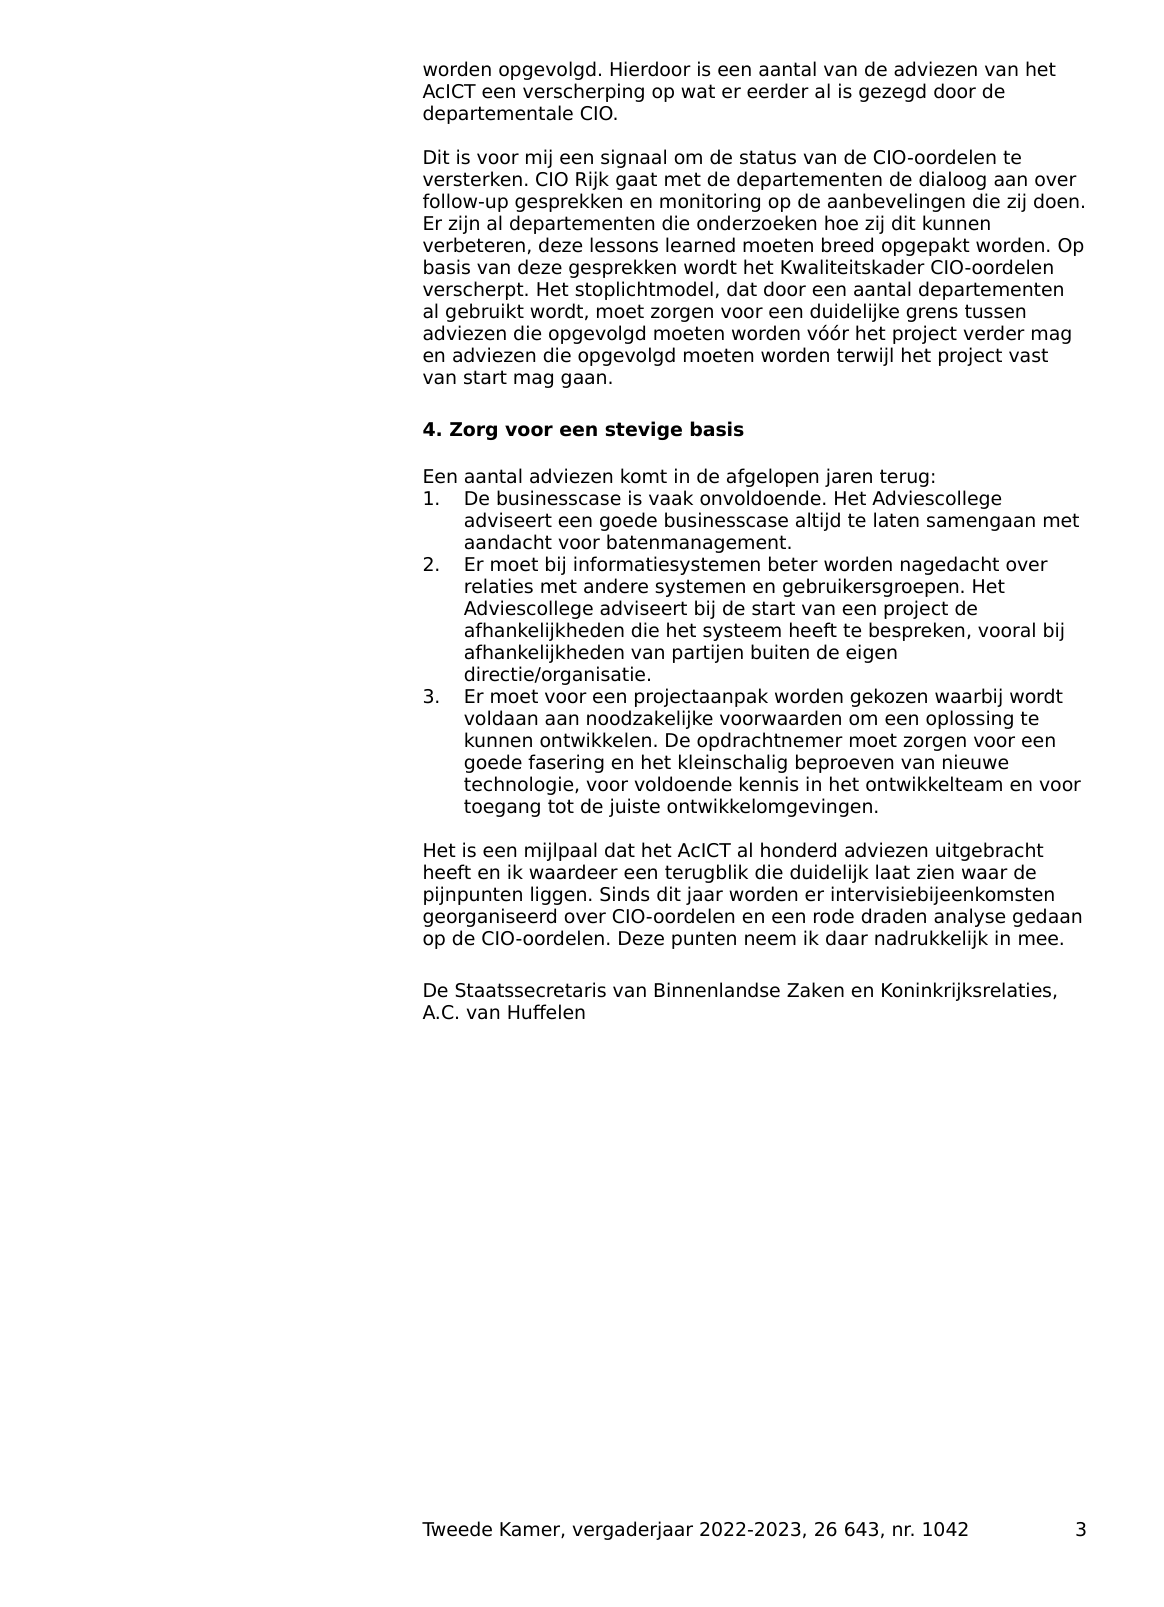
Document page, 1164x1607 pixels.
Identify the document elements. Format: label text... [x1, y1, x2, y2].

subtitle 4. Zorg voor een stevige basis [422, 419, 1087, 441]
text worden opgevolgd. Hierdoor is een aantal van de adviezen van het AcICT een verscherping op wat er eerder al is gezegd door de departementale CIO. [422, 59, 1087, 125]
text 1. De businesscase is vaak onvoldoende. Het Adviescollege adviseert een goede businesscase altijd te laten samengaan met aandacht voor batenmanagement. [422, 488, 1087, 554]
text 3. Er moet voor een projectaanpak worden gekozen waarbij wordt voldaan aan noodzakelijke voorwaarden om een oplossing te kunnen ontwikkelen. De opdrachtnemer moet zorgen voor een goede fasering en het kleinschalig beproeven van nieuwe technologie, voor voldoende kennis in het ontwikkelteam en voor toegang tot de juiste ontwikkelomgevingen. [422, 686, 1087, 818]
text 2. Er moet bij informatiesystemen beter worden nagedacht over relaties met andere systemen en gebruikersgroepen. Het Adviescollege adviseert bij de start van een project de afhankelijkheden die het systeem heeft te bespreken, vooral bij afhankelijkheden van partijen buiten de eigen directie/organisatie. [422, 554, 1087, 686]
text Een aantal adviezen komt in de afgelopen jaren terug: [422, 466, 1087, 488]
text Het is een mijlpaal dat het AcICT al honderd adviezen uitgebracht heeft en ik waardeer een terugblik die duidelijk laat zien waar de pijnpunten liggen. Sinds dit jaar worden er intervisiebijeenkomsten georganiseerd over CIO-oordelen en een rode draden analyse gedaan op de CIO-oordelen. Deze punten neem ik daar nadrukkelijk in mee. [422, 840, 1087, 950]
text Dit is voor mij een signaal om de status van de CIO-oordelen te versterken. CIO Rijk gaat met de departementen de dialoog aan over follow-up gesprekken en monitoring op de aanbevelingen die zij doen. Er zijn al departementen die onderzoeken hoe zij dit kunnen verbeteren, deze lessons learned moeten breed opgepakt worden. Op basis van deze gesprekken wordt het Kwaliteitskader CIO-oordelen verscherpt. Het stoplichtmodel, dat door een aantal departementen al gebruikt wordt, moet zorgen voor een duidelijke grens tussen adviezen die opgevolgd moeten worden vóór het project verder mag en adviezen die opgevolgd moeten worden terwijl het project vast van start mag gaan. [422, 147, 1087, 389]
text De Staatssecretaris van Binnenlandse Zaken en Koninkrijksrelaties, A.C. van Huffelen [422, 980, 1087, 1024]
